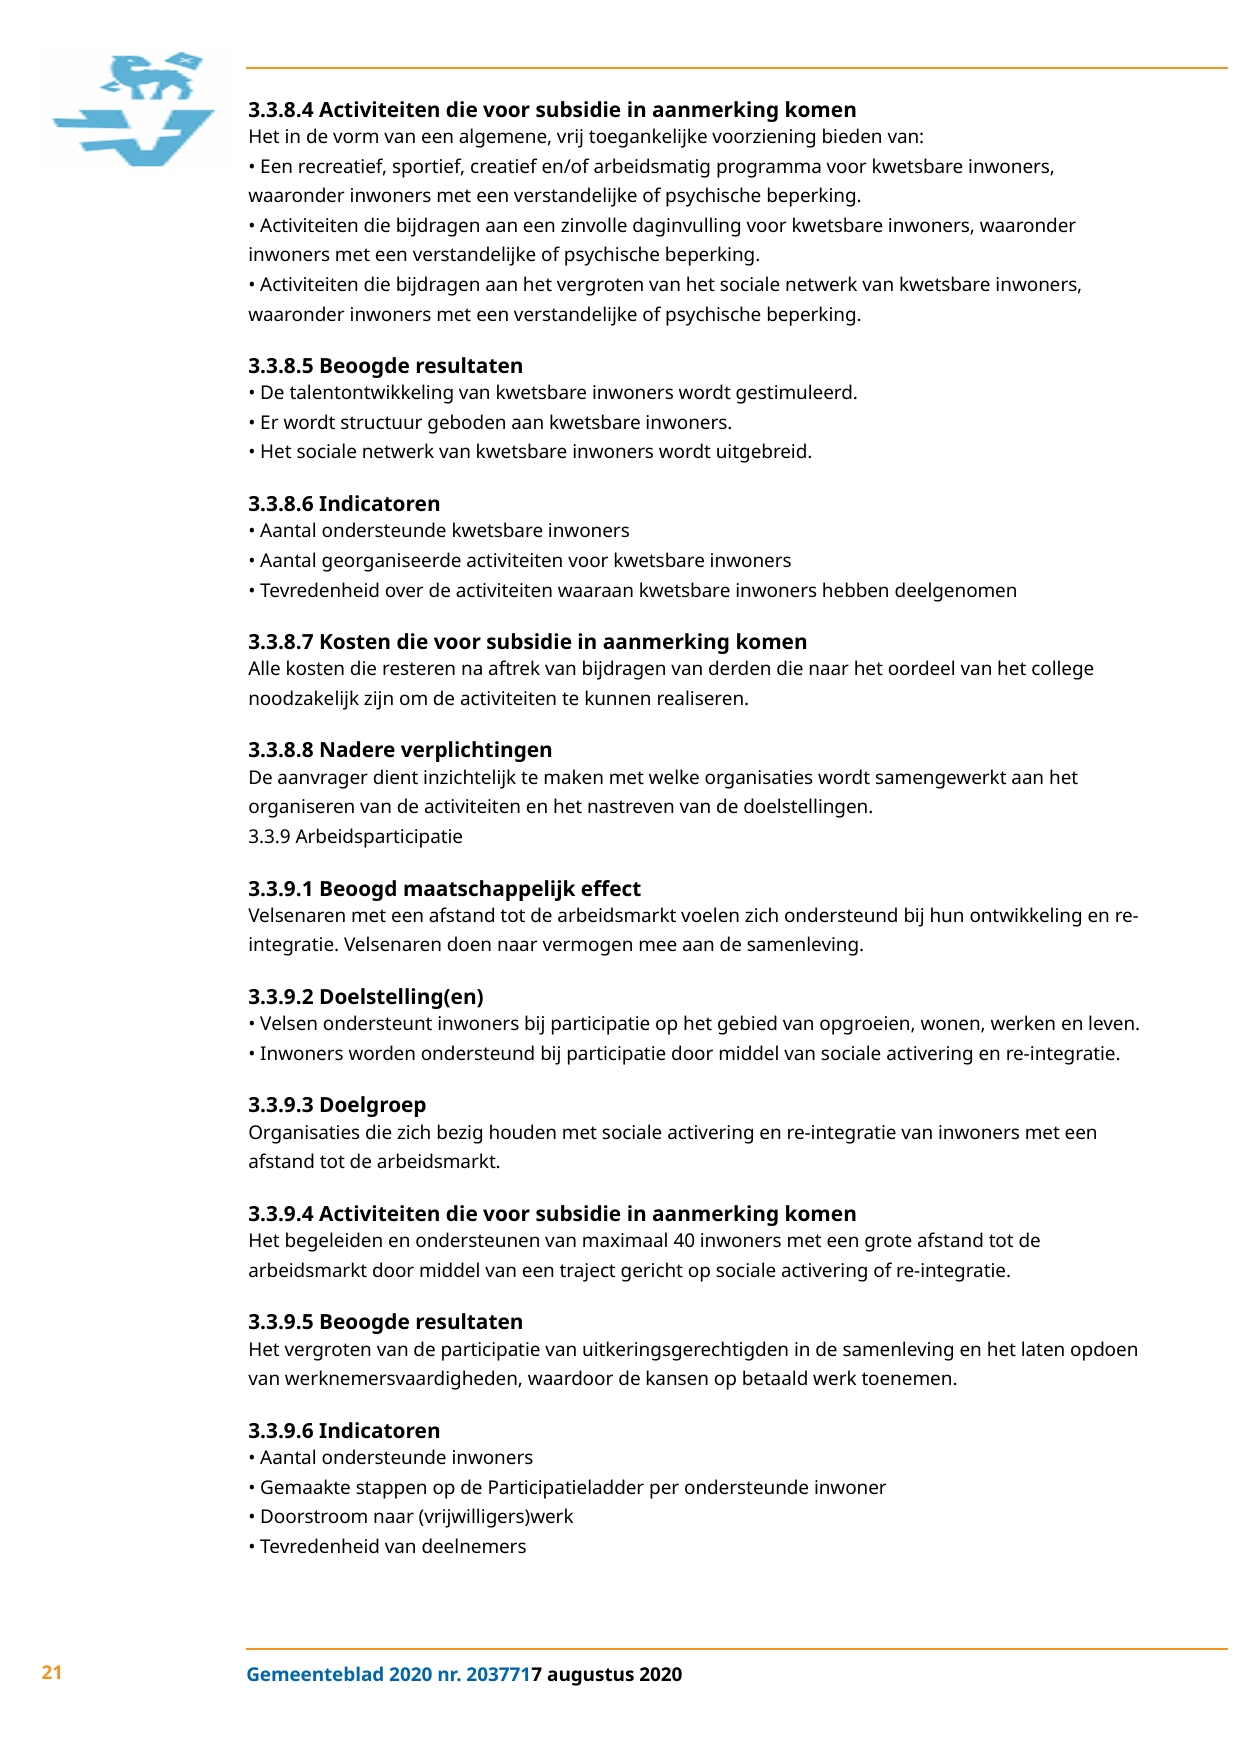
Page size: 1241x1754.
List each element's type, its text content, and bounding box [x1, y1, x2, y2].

text Organisaties die zich bezig houden met sociale activering en re-integratie van inwoners met een afstand tot de arbeidsmarkt. [248, 1119, 1152, 1174]
text • Het sociale netwerk van kwetsbare inwoners wordt uitgebreid. [248, 439, 1152, 464]
text 3.3.8.7 Kosten die voor subsidie in aanmerking komen [248, 627, 1152, 656]
text 3.3.9.4 Activiteiten die voor subsidie in aanmerking komen [248, 1199, 1152, 1227]
text • Er wordt structuur geboden aan kwetsbare inwoners. [248, 409, 1152, 435]
text De aanvrager dient inzichtelijk te maken met welke organisaties wordt samengewerkt aan het organiseren van de activiteiten en het nastreven van de doelstellingen. [248, 764, 1152, 819]
text Velsenaren met een afstand tot de arbeidsmarkt voelen zich ondersteund bij hun ontwikkeling en re-integratie. Velsenaren doen naar vermogen mee aan de samenleving. [248, 902, 1152, 957]
text 3.3.8.4 Activiteiten die voor subsidie in aanmerking komen [248, 95, 1152, 123]
text Het in de vorm van een algemene, vrij toegankelijke voorziening bieden van: [248, 123, 1152, 149]
picture [41, 47, 231, 172]
text • Inwoners worden ondersteund bij participatie door middel van sociale activering en re-integratie. [248, 1040, 1152, 1066]
text • Aantal ondersteunde kwetsbare inwoners [248, 518, 1152, 543]
text Alle kosten die resteren na aftrek van bijdragen van derden die naar het oordeel van het college noodzakelijk zijn om de activiteiten te kunnen realiseren. [248, 656, 1152, 711]
text • Aantal georganiseerde activiteiten voor kwetsbare inwoners [248, 547, 1152, 573]
text 3.3.9.3 Doelgroep [248, 1091, 1152, 1119]
text • Gemaakte stappen op de Participatieladder per ondersteunde inwoner [248, 1474, 1152, 1499]
text Het vergroten van de participatie van uitkeringsgerechtigden in de samenleving en het laten opdoen van werknemersvaardigheden, waardoor de kansen op betaald werk toenemen. [248, 1336, 1152, 1391]
text 3.3.8.5 Beoogde resultaten [248, 351, 1152, 379]
text 3.3.8.6 Indicatoren [248, 489, 1152, 518]
text • Aantal ondersteunde inwoners [248, 1444, 1152, 1470]
text • Doorstroom naar (vrijwilligers)werk [248, 1503, 1152, 1529]
text • Activiteiten die bijdragen aan een zinvolle daginvulling voor kwetsbare inwoners, waaronder inwoners met een verstandelijke of psychische beperking. [248, 212, 1152, 267]
text • Activiteiten die bijdragen aan het vergroten van het sociale netwerk van kwetsbare inwoners, waaronder inwoners met een verstandelijke of psychische beperking. [248, 271, 1152, 326]
text • Velsen ondersteunt inwoners bij participatie op het gebied van opgroeien, wonen, werken en leven. [248, 1011, 1152, 1036]
text • Tevredenheid van deelnemers [248, 1533, 1152, 1559]
text 3.3.9.2 Doelstelling(en) [248, 982, 1152, 1011]
text Het begeleiden en ondersteunen van maximaal 40 inwoners met een grote afstand tot de arbeidsmarkt door middel van een traject gericht op sociale activering of re-integratie. [248, 1227, 1152, 1283]
text • Tevredenheid over de activiteiten waaraan kwetsbare inwoners hebben deelgenomen [248, 577, 1152, 602]
text 3.3.9.1 Beoogd maatschappelijk effect [248, 874, 1152, 902]
text • Een recreatief, sportief, creatief en/of arbeidsmatig programma voor kwetsbare inwoners, waaronder inwoners met een verstandelijke of psychische beperking. [248, 153, 1152, 208]
text • De talentontwikkeling van kwetsbare inwoners wordt gestimuleerd. [248, 379, 1152, 405]
text 3.3.9.5 Beoogde resultaten [248, 1307, 1152, 1336]
text 3.3.8.8 Nadere verplichtingen [248, 736, 1152, 764]
text 3.3.9 Arbeidsparticipatie [248, 823, 1152, 849]
text 3.3.9.6 Indicatoren [248, 1416, 1152, 1444]
